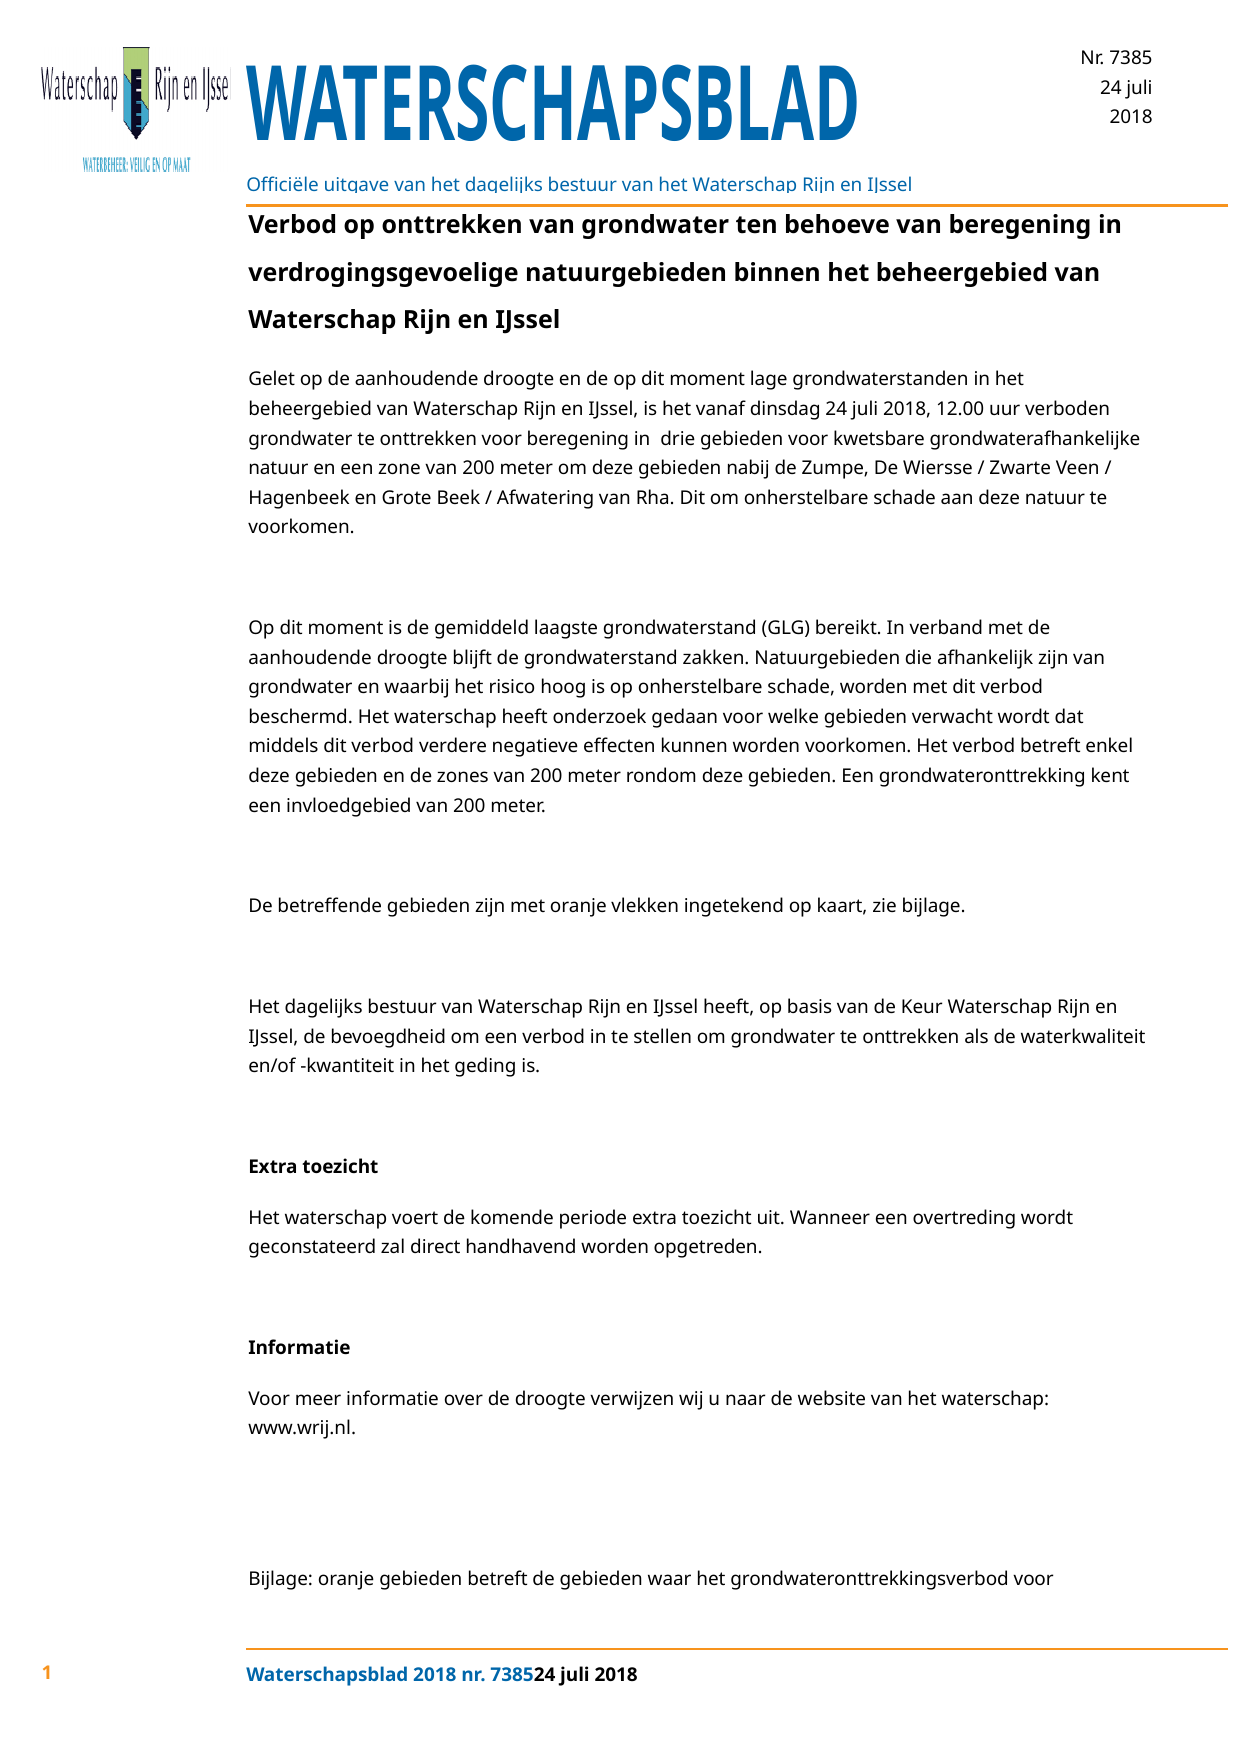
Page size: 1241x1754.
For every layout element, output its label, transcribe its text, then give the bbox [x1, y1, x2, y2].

text Bijlage: oranje gebieden betreft de gebieden waar het grondwateronttrekkingsverbod voor [248, 1566, 1152, 1591]
text Het dagelijks bestuur van Waterschap Rijn en IJssel heeft, op basis van de Keur Waterschap Rijn en IJssel, de bevoegdheid om een verbod in te stellen om grondwater te onttrekken als de waterkwaliteit en/of -kwantiteit in het geding is. [248, 993, 1152, 1078]
picture [41, 47, 231, 172]
text Verbod op onttrekken van grondwater ten behoeve van beregening in verdrogingsgevoelige natuurgebieden binnen het beheergebied van Waterschap Rijn en IJssel [248, 207, 1152, 336]
text De betreffende gebieden zijn met oranje vlekken ingetekend op kaart, zie bijlage. [248, 893, 1152, 918]
text Op dit moment is de gemiddeld laagste grondwaterstand (GLG) bereikt. In verband met de aanhoudende droogte blijft de grondwaterstand zakken. Natuurgebieden die afhankelijk zijn van grondwater en waarbij het risico hoog is op onherstelbare schade, worden met dit verbod beschermd. Het waterschap heeft onderzoek gedaan voor welke gebieden verwacht wordt dat middels dit verbod verdere negatieve effecten kunnen worden voorkomen. Het verbod betreft enkel deze gebieden en de zones van 200 meter rondom deze gebieden. Een grondwateronttrekking kent een invloedgebied van 200 meter. [248, 614, 1152, 817]
text Het waterschap voert de komende periode extra toezicht uit. Wanneer een overtreding wordt geconstateerd zal direct handhavend worden opgetreden. [248, 1204, 1152, 1259]
text Informatie [248, 1334, 1152, 1360]
text Voor meer informatie over de droogte verwijzen wij u naar de website van het waterschap: www.wrij.nl. [248, 1385, 1152, 1440]
text Extra toezicht [248, 1153, 1152, 1179]
text Gelet op de aanhoudende droogte en de op dit moment lage grondwaterstanden in het beheergebied van Waterschap Rijn en IJssel, is het vanaf dinsdag 24 juli 2018, 12.00 uur verboden grondwater te onttrekken voor beregening in drie gebieden voor kwetsbare grondwaterafhankelijke natuur en een zone van 200 meter om deze gebieden nabij de Zumpe, De Wiersse / Zwarte Veen / Hagenbeek en Grote Beek / Afwatering van Rha. Dit om onherstelbare schade aan deze natuur te voorkomen. [248, 366, 1152, 539]
